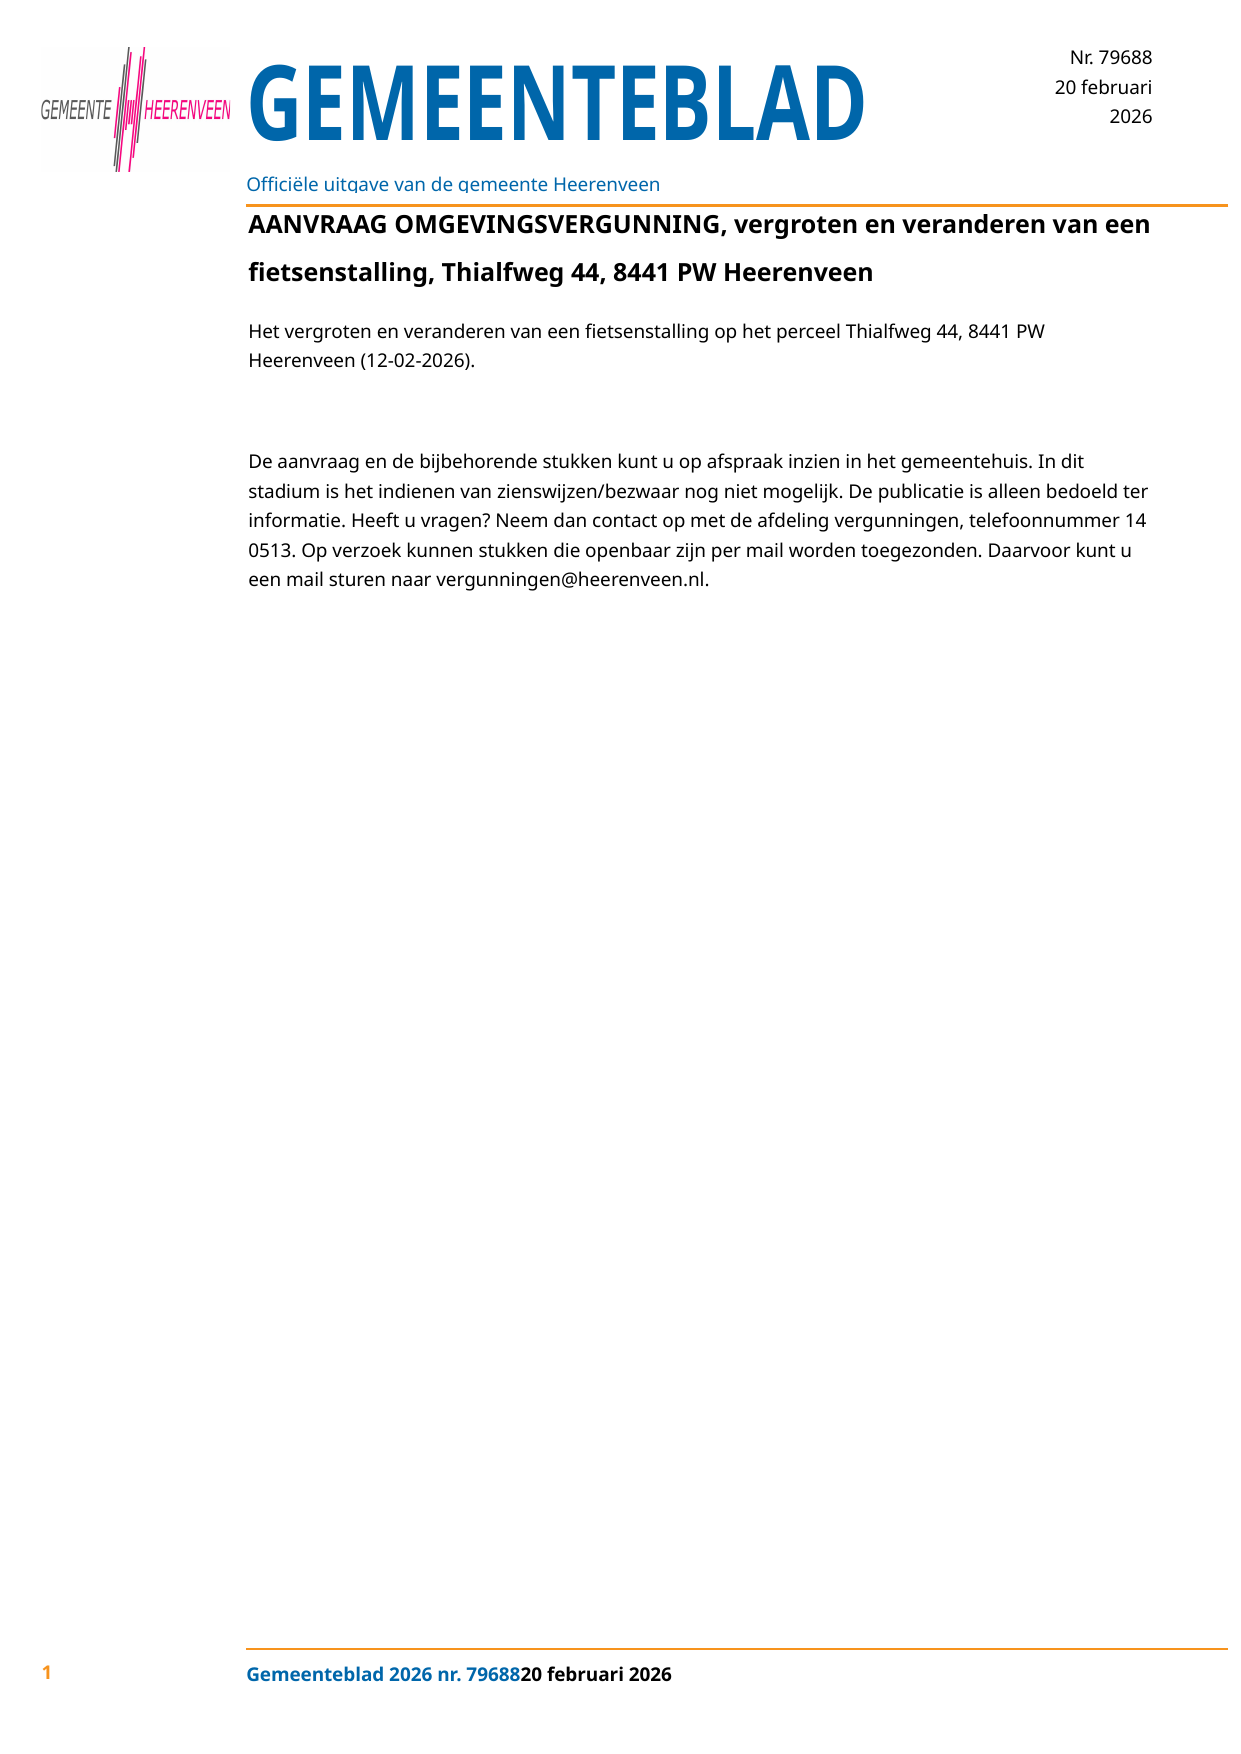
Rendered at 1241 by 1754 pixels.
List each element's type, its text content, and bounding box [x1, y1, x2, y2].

text De aanvraag en de bijbehorende stukken kunt u op afspraak inzien in het gemeentehuis. In dit stadium is het indienen van zienswijzen/bezwaar nog niet mogelijk. De publicatie is alleen bedoeld ter informatie. Heeft u vragen? Neem dan contact op met de afdeling vergunningen, telefoonnummer 14 0513. Op verzoek kunnen stukken die openbaar zijn per mail worden toegezonden. Daarvoor kunt u een mail sturen naar vergunningen@heerenveen.nl. [248, 448, 1152, 592]
text Het vergroten en veranderen van een fietsenstalling op het perceel Thialfweg 44, 8441 PW Heerenveen (12-02-2026). [248, 318, 1152, 373]
picture [41, 47, 231, 172]
text AANVRAAG OMGEVINGSVERGUNNING, vergroten en veranderen van een fietsenstalling, Thialfweg 44, 8441 PW Heerenveen [248, 207, 1152, 288]
